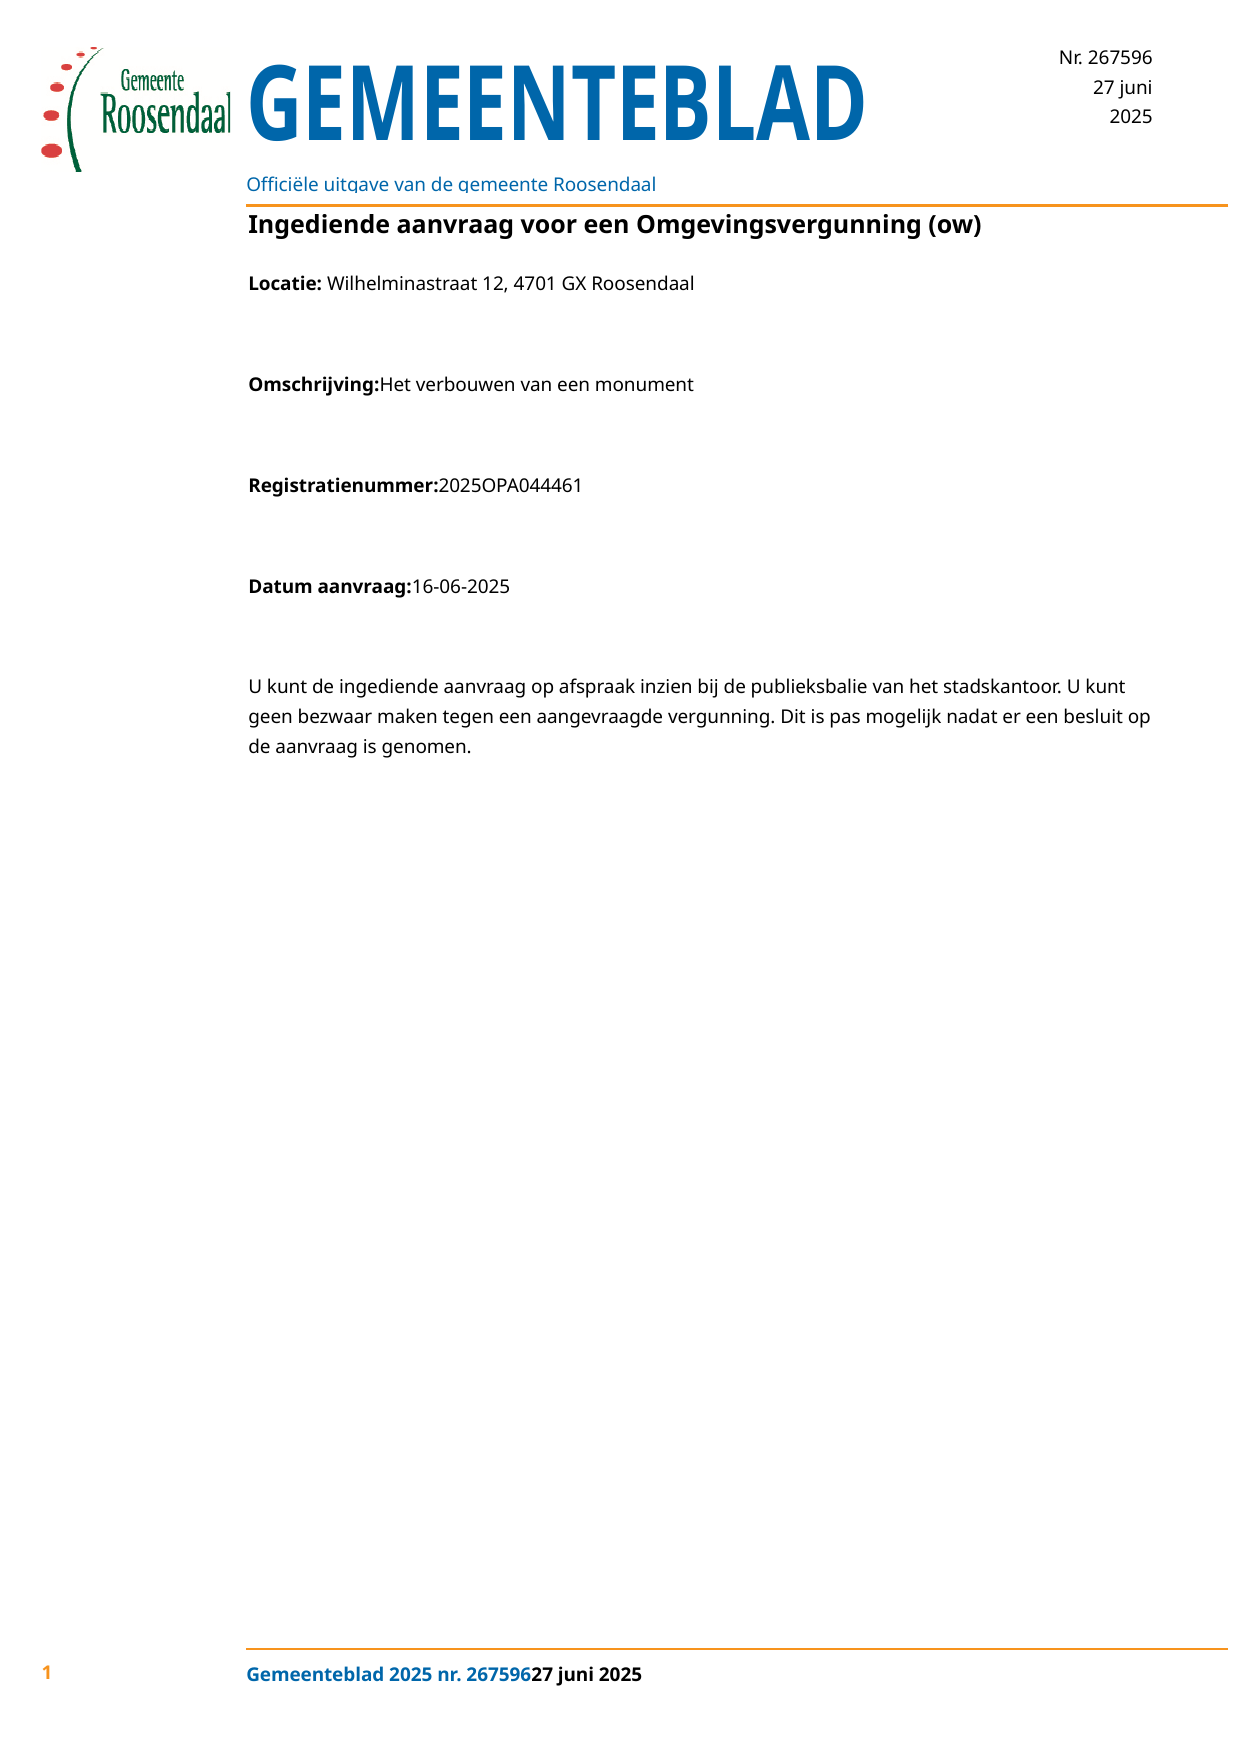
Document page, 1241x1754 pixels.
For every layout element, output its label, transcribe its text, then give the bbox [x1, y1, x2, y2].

picture [41, 47, 231, 172]
text U kunt de ingediende aanvraag op afspraak inzien bij de publieksbalie van het stadskantoor. U kunt geen bezwaar maken tegen een aangevraagde vergunning. Dit is pas mogelijk nadat er een besluit op de aanvraag is genomen. [248, 674, 1152, 758]
text Omschrijving:Het verbouwen van een monument [248, 371, 1152, 397]
text Ingediende aanvraag voor een Omgevingsvergunning (ow) [248, 207, 1152, 241]
text Registratienummer:2025OPA044461 [248, 472, 1152, 498]
text Datum aanvraag:16-06-2025 [248, 573, 1152, 598]
text Locatie: Wilhelminastraat 12, 4701 GX Roosendaal [248, 270, 1152, 296]
